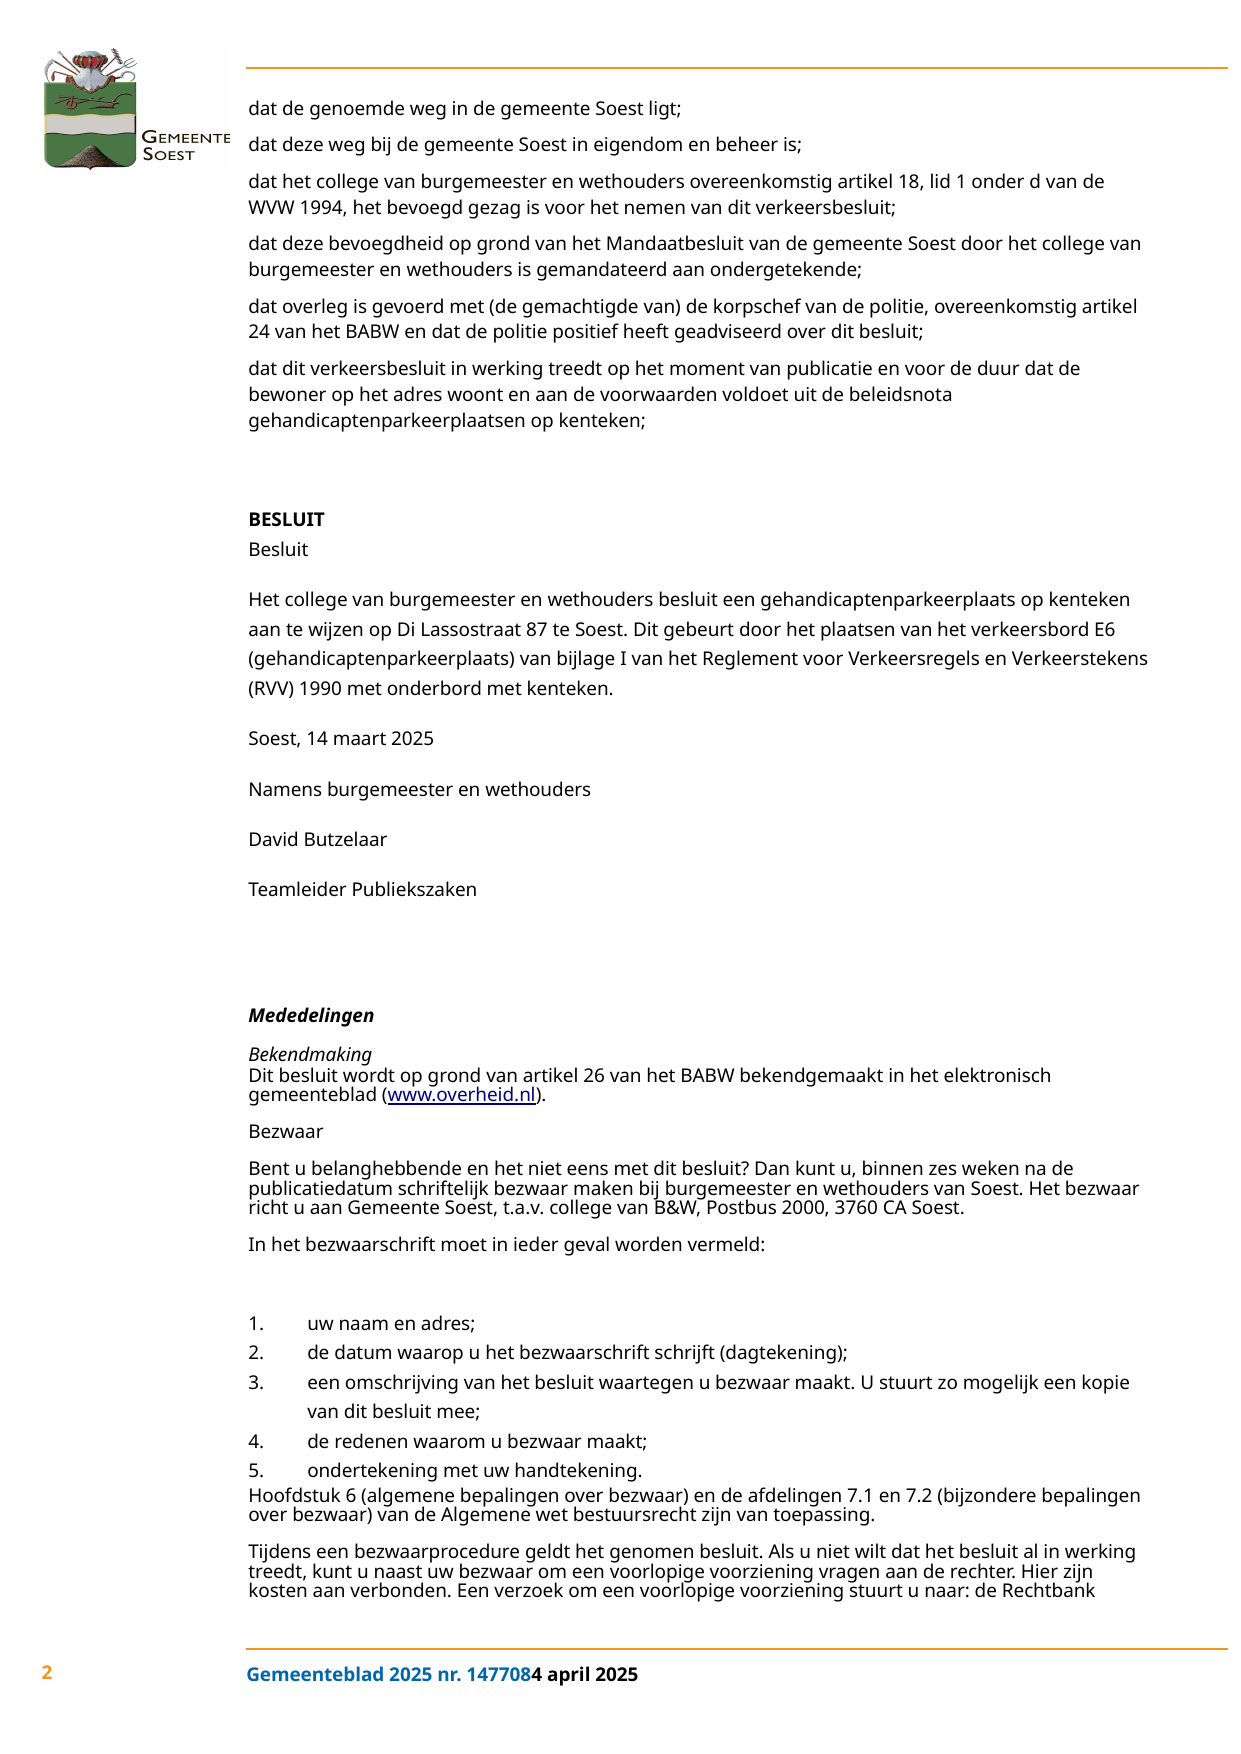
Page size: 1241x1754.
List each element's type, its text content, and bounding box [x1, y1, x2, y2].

text BESLUIT [248, 506, 1152, 532]
text Bezwaar [248, 1123, 1152, 1142]
text Mededelingen [248, 1002, 1152, 1028]
text Teamleider Publiekszaken [248, 877, 1152, 902]
text Bekendmaking [248, 1041, 1152, 1067]
list een omschrijving van het besluit waartegen u bezwaar maakt. U stuurt zo mogelijk een kopie van dit besluit mee; [248, 1369, 1152, 1424]
text Namens burgemeester en wethouders [248, 776, 1152, 801]
text dat deze bevoegdheid op grond van het Mandaatbesluit van de gemeente Soest door het college van burgemeester en wethouders is gemandateerd aan ondergetekende; [248, 231, 1152, 282]
text In het bezwaarschrift moet in ieder geval worden vermeld: [248, 1236, 1152, 1255]
list ondertekening met uw handtekening. [248, 1458, 1152, 1483]
text Besluit [248, 536, 1152, 561]
list uw naam en adres; [248, 1310, 1152, 1335]
text dat overleg is gevoerd met (de gemachtigde van) de korpschef van de politie, overeenkomstig artikel 24 van het BABW en dat de politie positief heeft geadviseerd over dit besluit; [248, 293, 1152, 344]
list de datum waarop u het bezwaarschrift schrijft (dagtekening); [248, 1339, 1152, 1365]
text Soest, 14 maart 2025 [248, 725, 1152, 751]
text Bent u belanghebbende en het niet eens met dit besluit? Dan kunt u, binnen zes weken na de publicatiedatum schriftelijk bezwaar maken bij burgemeester en wethouders van Soest. Het bezwaar richt u aan Gemeente Soest, t.a.v. college van B&W, Postbus 2000, 3760 CA Soest. [248, 1160, 1152, 1218]
text dat deze weg bij de gemeente Soest in eigendom en beheer is; [248, 131, 1152, 157]
text David Butzelaar [248, 826, 1152, 852]
text Dit besluit wordt op grond van artikel 26 van het BABW bekendgemaakt in het elektronisch gemeenteblad (www.overheid.nl). [248, 1067, 1152, 1106]
list de redenen waarom u bezwaar maakt; [248, 1428, 1152, 1454]
picture [41, 47, 231, 172]
text Het college van burgemeester en wethouders besluit een gehandicaptenparkeerplaats op kenteken aan te wijzen op Di Lassostraat 87 te Soest. Dit gebeurt door het plaatsen van het verkeersbord E6 (gehandicaptenparkeerplaats) van bijlage I van het Reglement voor Verkeersregels en Verkeerstekens (RVV) 1990 met onderbord met kenteken. [248, 586, 1152, 701]
text dat dit verkeersbesluit in werking treedt op het moment van publicatie en voor de duur dat de bewoner op het adres woont en aan de voorwaarden voldoet uit de beleidsnota gehandicaptenparkeerplaatsen op kenteken; [248, 355, 1152, 432]
text dat de genoemde weg in de gemeente Soest ligt; [248, 95, 1152, 121]
text Tijdens een bezwaarprocedure geldt het genomen besluit. Als u niet wilt dat het besluit al in werking treedt, kunt u naast uw bezwaar om een voorlopige voorziening vragen aan de rechter. Hier zijn kosten aan verbonden. Een verzoek om een voorlopige voorziening stuurt u naar: de Rechtbank [248, 1543, 1152, 1601]
text Hoofdstuk 6 (algemene bepalingen over bezwaar) en de afdelingen 7.1 en 7.2 (bijzondere bepalingen over bezwaar) van de Algemene wet bestuursrecht zijn van toepassing. [248, 1487, 1152, 1526]
text dat het college van burgemeester en wethouders overeenkomstig artikel 18, lid 1 onder d van de WVW 1994, het bevoegd gezag is voor het nemen van dit verkeersbesluit; [248, 168, 1152, 219]
